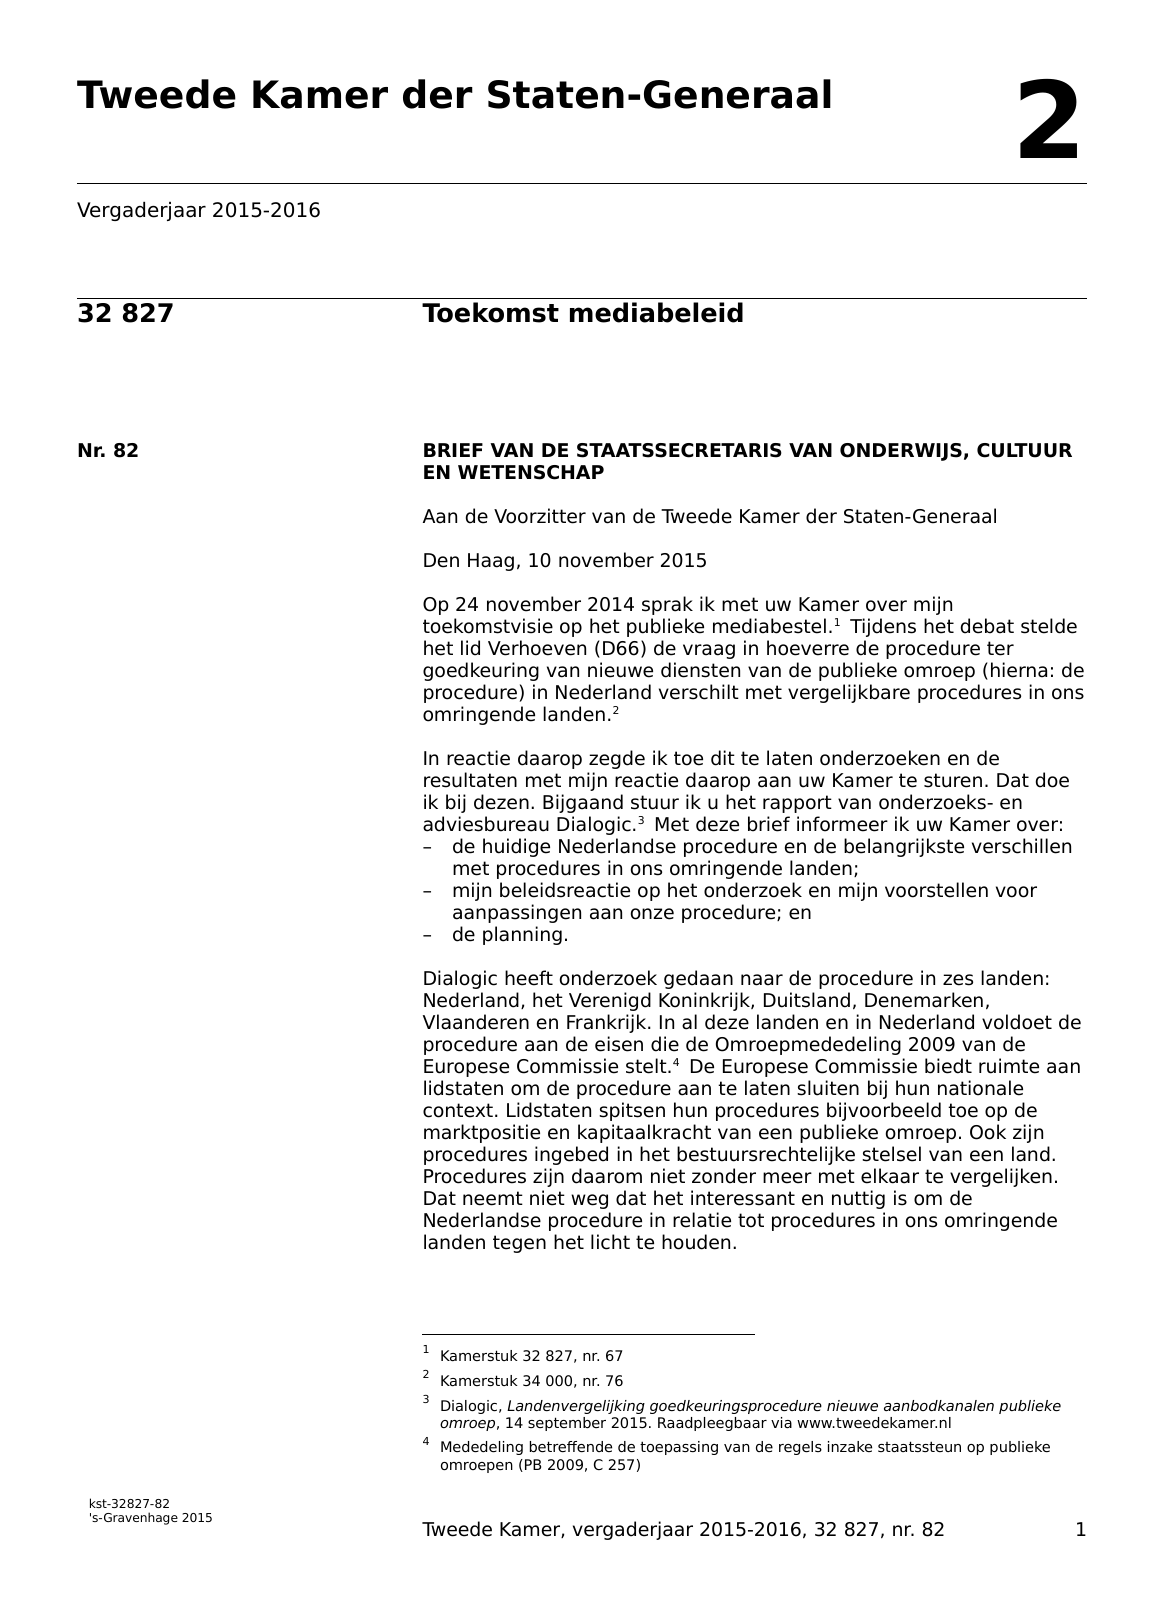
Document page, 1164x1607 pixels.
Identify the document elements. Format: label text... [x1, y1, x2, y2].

text Dialogic heeft onderzoek gedaan naar de procedure in zes landen: Nederland, het Verenigd Koninkrijk, Duitsland, Denemarken, Vlaanderen en Frankrijk. In al deze landen en in Nederland voldoet de procedure aan de eisen die de Omroepmededeling 2009 van de Europese Commissie stelt. De Europese Commissie biedt ruimte aan lidstaten om de procedure aan te laten sluiten bij hun nationale context. Lidstaten spitsen hun procedures bijvoorbeeld toe op de marktpositie en kapitaalkracht van een publieke omroep. Ook zijn procedures ingebed in het bestuursrechtelijke stelsel van een land. Procedures zijn daarom niet zonder meer met elkaar te vergelijken. Dat neemt niet weg dat het interessant en nuttig is om de Nederlandse procedure in relatie tot procedures in ons omringende landen tegen het licht te houden. [422, 968, 1087, 1254]
text Op 24 november 2014 sprak ik met uw Kamer over mijn toekomstvisie op het publieke mediabestel. Tijdens het debat stelde het lid Verhoeven (D66) de vraag in hoeverre de procedure ter goedkeuring van nieuwe diensten van de publieke omroep (hierna: de procedure) in Nederland verschilt met vergelijkbare procedures in ons omringende landen. [422, 594, 1087, 726]
text – de planning. [422, 924, 1087, 946]
text 's-Gravenhage 2015 [88, 1511, 323, 1525]
text – de huidige Nederlandse procedure en de belangrijkste verschillen met procedures in ons omringende landen; [422, 836, 1087, 880]
text Den Haag, 10 november 2015 [422, 550, 1087, 572]
text – mijn beleidsreactie op het onderzoek en mijn voorstellen voor aanpassingen aan onze procedure; en [422, 880, 1087, 924]
text Kamerstuk 34 000, nr. 76 [422, 1368, 1087, 1391]
text In reactie daarop zegde ik toe dit te laten onderzoeken en de resultaten met mijn reactie daarop aan uw Kamer te sturen. Dat doe ik bij dezen. Bijgaand stuur ik u het rapport van onderzoeks- en adviesbureau Dialogic. Met deze brief informeer ik uw Kamer over: [422, 748, 1087, 836]
subtitle Nr. 82 BRIEF VAN DE STAATSSECRETARIS VAN ONDERWIJS, CULTUUR EN WETENSCHAP [77, 440, 1087, 484]
table_header 2 [886, 59, 1087, 183]
text Mededeling betreffende de toepassing van de regels inzake staatssteun op publieke omroepen (PB 2009, C 257) [422, 1435, 1087, 1474]
text Kamerstuk 32 827, nr. 67 [422, 1343, 1087, 1366]
table_header Tweede Kamer der Staten-Generaal [77, 59, 886, 183]
text Aan de Voorzitter van de Tweede Kamer der Staten-Generaal [422, 506, 1087, 528]
text Dialogic, Landenvergelijking goedkeuringsprocedure nieuwe aanbodkanalen publieke omroep, 14 september 2015. Raadpleegbaar via www.tweedekamer.nl [422, 1393, 1087, 1432]
table_cell Vergaderjaar 2015-2016 [77, 184, 1087, 298]
text kst-32827-82 [88, 1497, 323, 1511]
subtitle 32 827 Toekomst mediabeleid [77, 299, 1087, 329]
